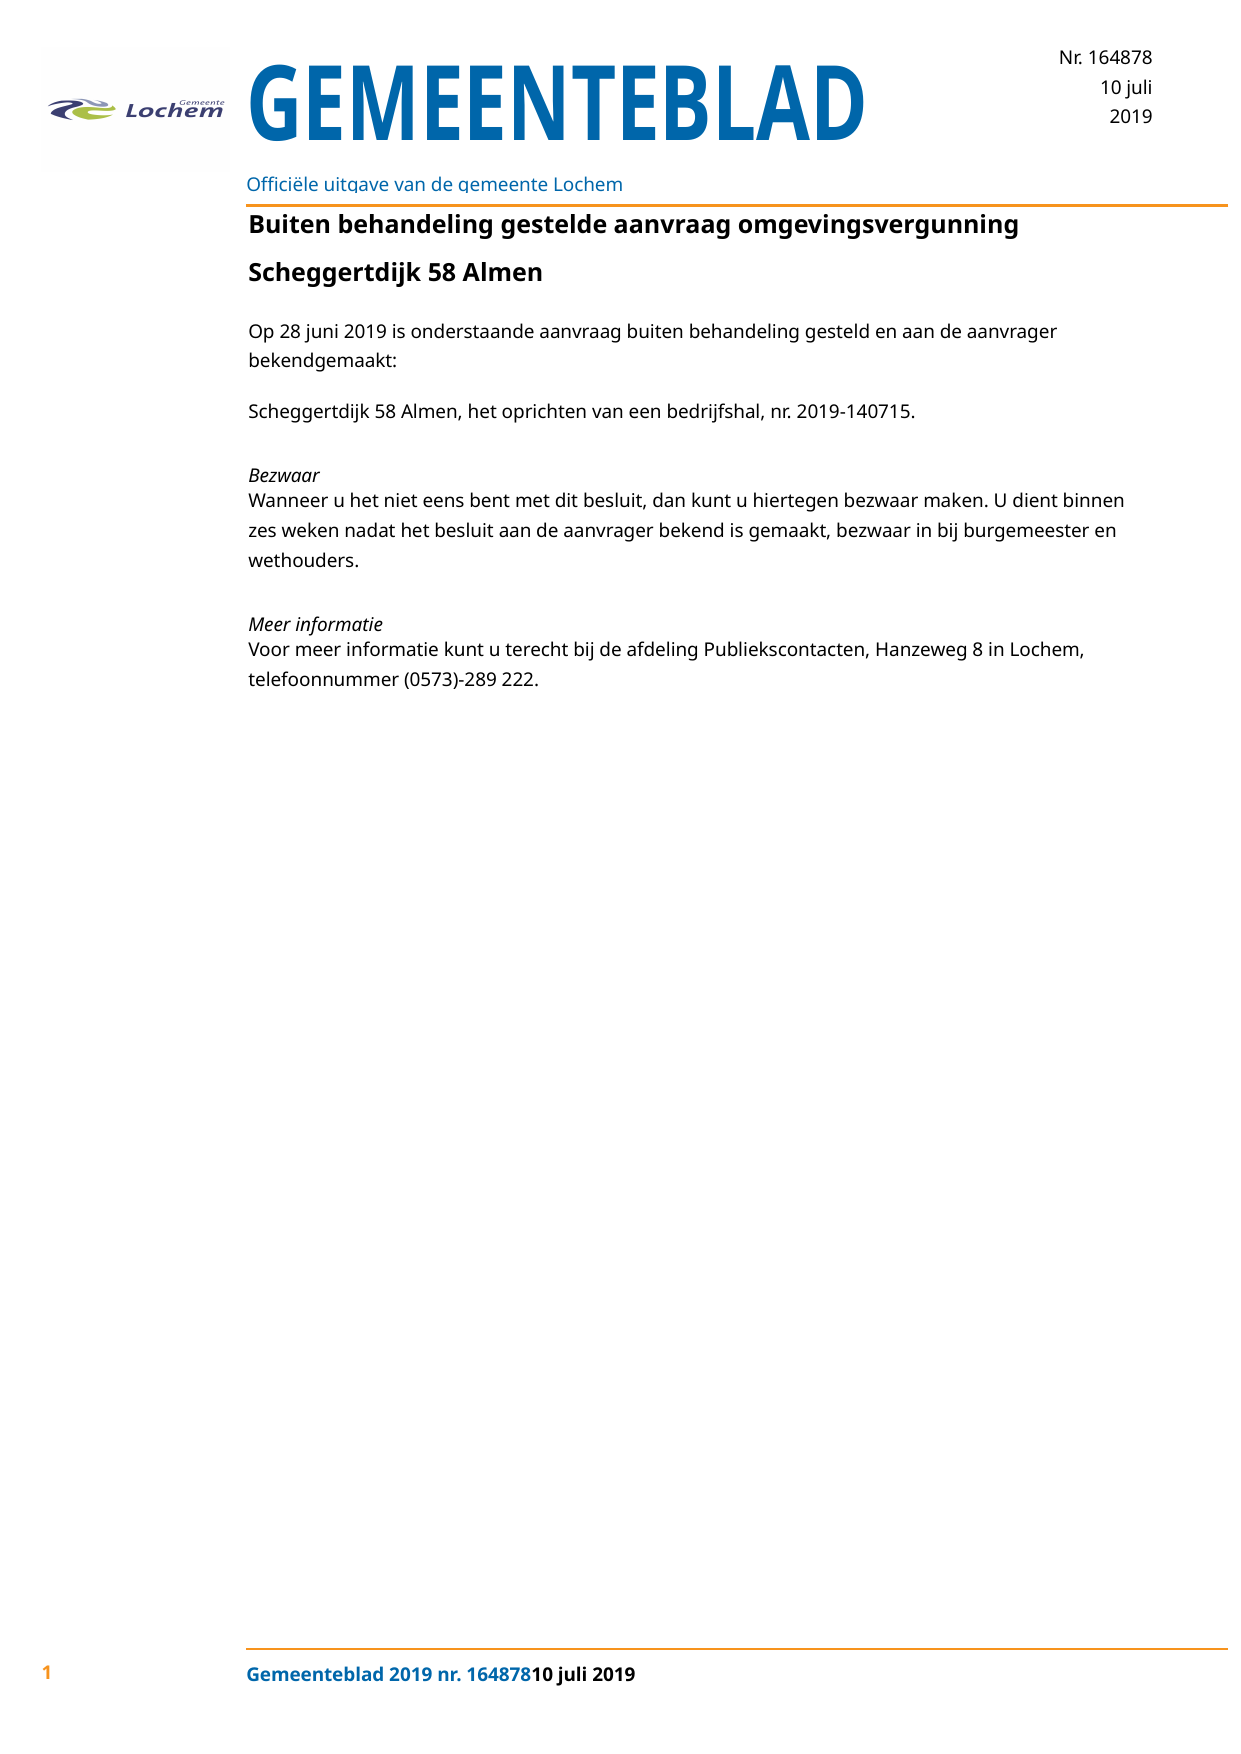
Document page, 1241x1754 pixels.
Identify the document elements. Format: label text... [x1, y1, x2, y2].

text Bezwaar [248, 462, 1152, 488]
text Meer informatie [248, 611, 1152, 636]
text Scheggertdijk 58 Almen, het oprichten van een bedrijfshal, nr. 2019-140715. [248, 398, 1152, 424]
picture [41, 47, 231, 172]
text Buiten behandeling gestelde aanvraag omgevingsvergunning Scheggertdijk 58 Almen [248, 207, 1152, 288]
text Wanneer u het niet eens bent met dit besluit, dan kunt u hiertegen bezwaar maken. U dient binnen zes weken nadat het besluit aan de aanvrager bekend is gemaakt, bezwaar in bij burgemeester en wethouders. [248, 488, 1152, 572]
text Op 28 juni 2019 is onderstaande aanvraag buiten behandeling gesteld en aan de aanvrager bekendgemaakt: [248, 318, 1152, 373]
text Voor meer informatie kunt u terecht bij de afdeling Publiekscontacten, Hanzeweg 8 in Lochem, telefoonnummer (0573)-289 222. [248, 636, 1152, 692]
